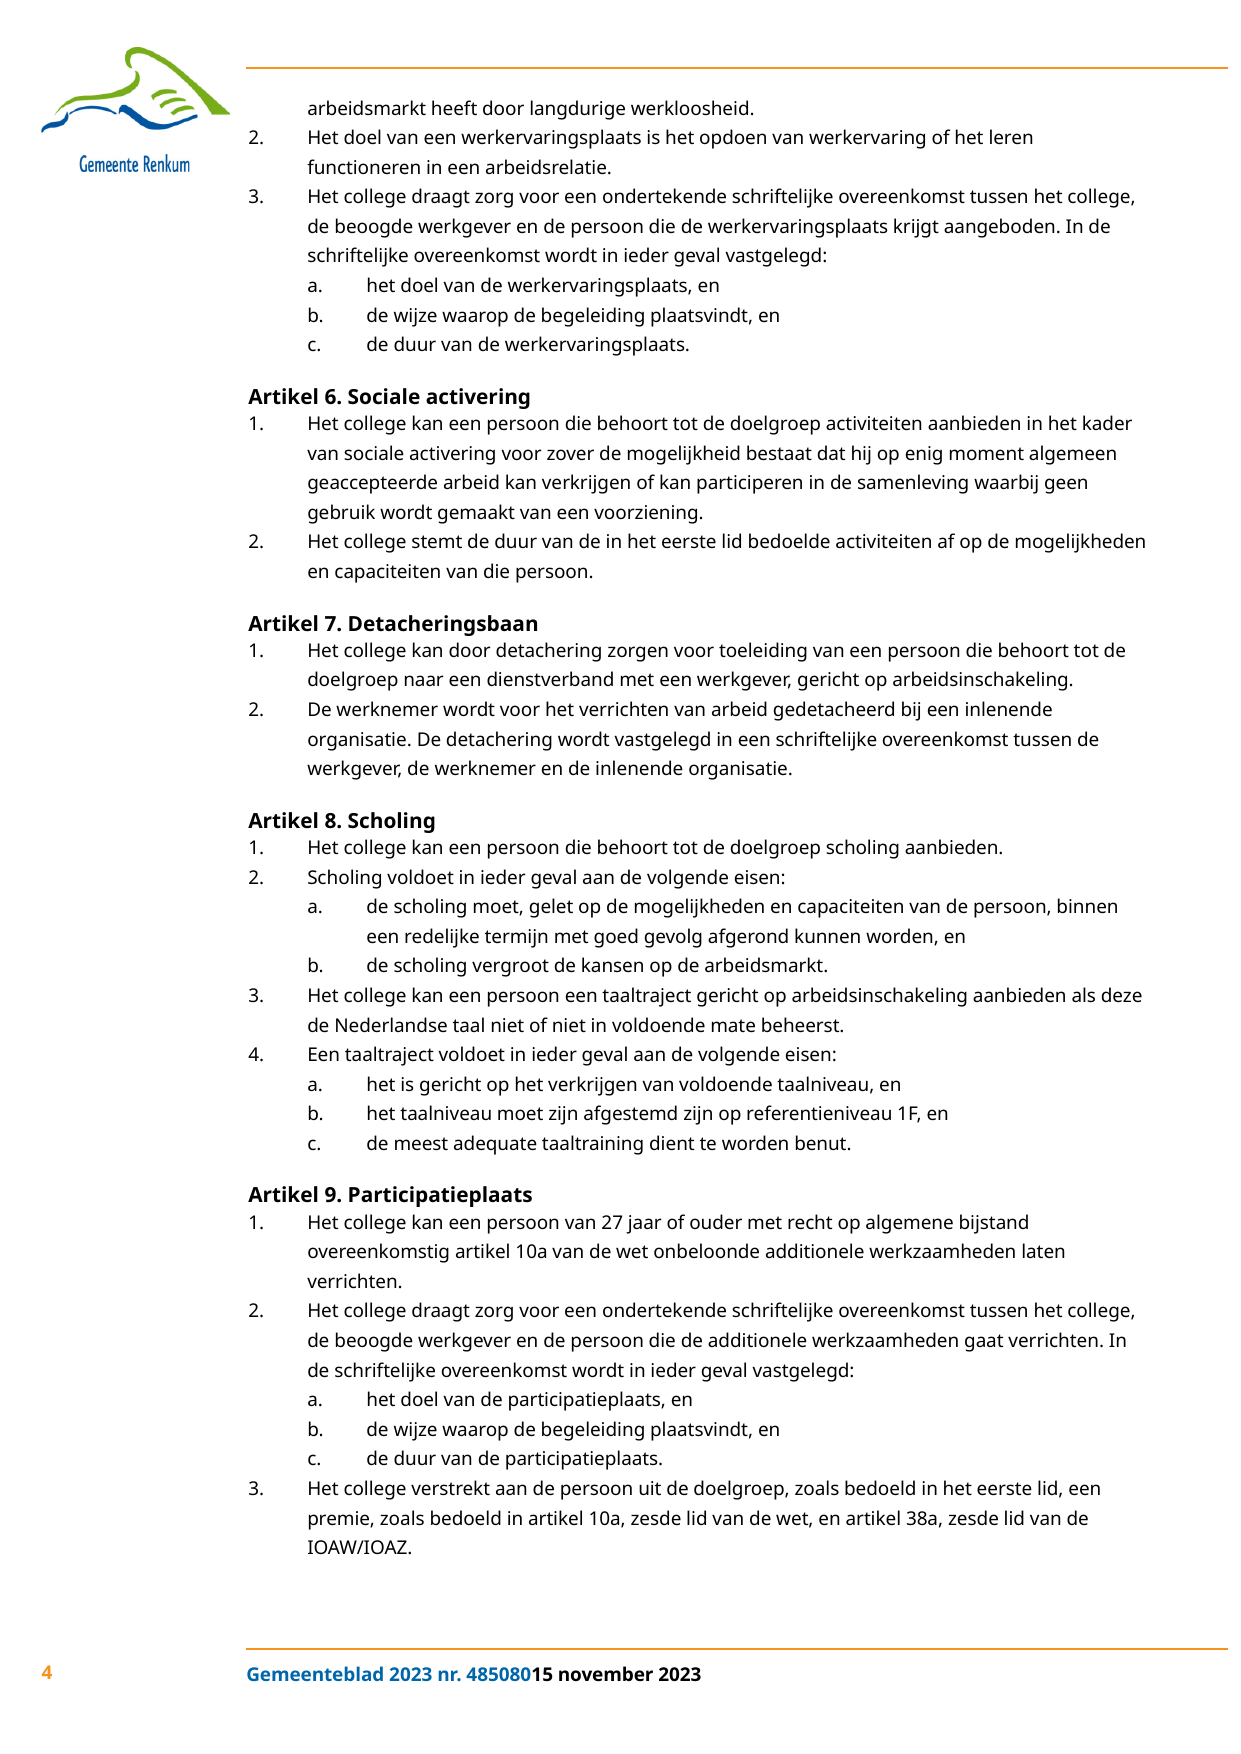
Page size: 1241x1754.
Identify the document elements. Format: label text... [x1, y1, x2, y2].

list De werknemer wordt voor het verrichten van arbeid gedetacheerd bij een inlenende organisatie. De detachering wordt vastgelegd in een schriftelijke overeenkomst tussen de werkgever, de werknemer en de inlenende organisatie. [248, 696, 1152, 781]
list Het college kan door detachering zorgen voor toeleiding van een persoon die behoort tot de doelgroep naar een dienstverband met een werkgever, gericht op arbeidsinschakeling. [248, 637, 1152, 692]
text Artikel 6. Sociale activering [248, 382, 1152, 410]
list de meest adequate taaltraining dient te worden benut. [307, 1130, 1152, 1156]
list Het college kan een persoon een taaltraject gericht op arbeidsinschakeling aanbieden als deze de Nederlandse taal niet of niet in voldoende mate beheerst. [248, 982, 1152, 1037]
picture [41, 47, 231, 172]
list het taalniveau moet zijn afgestemd zijn op referentieniveau 1F, en [307, 1101, 1152, 1126]
list de scholing moet, gelet op de mogelijkheden en capaciteiten van de persoon, binnen een redelijke termijn met goed gevolg afgerond kunnen worden, en [307, 893, 1152, 949]
list de duur van de participatieplaats. [307, 1446, 1152, 1471]
list het is gericht op het verkrijgen van voldoende taalniveau, en [307, 1071, 1152, 1097]
list het doel van de werkervaringsplaats, en [307, 272, 1152, 298]
list de scholing vergroot de kansen op de arbeidsmarkt. [307, 953, 1152, 978]
list arbeidsmarkt heeft door langdurige werkloosheid. [248, 95, 1152, 121]
list Het college draagt zorg voor een ondertekende schriftelijke overeenkomst tussen het college, de beoogde werkgever en de persoon die de werkervaringsplaats krijgt aangeboden. In de schriftelijke overeenkomst wordt in ieder geval vastgelegd: [248, 183, 1152, 268]
text Artikel 8. Scholing [248, 806, 1152, 834]
text Artikel 9. Participatieplaats [248, 1181, 1152, 1209]
list Het college kan een persoon die behoort tot de doelgroep scholing aanbieden. [248, 834, 1152, 860]
list Het college stemt de duur van de in het eerste lid bedoelde activiteiten af op de mogelijkheden en capaciteiten van die persoon. [248, 529, 1152, 584]
text Artikel 7. Detacheringsbaan [248, 609, 1152, 637]
list Een taaltraject voldoet in ieder geval aan de volgende eisen: [248, 1041, 1152, 1067]
list het doel van de participatieplaats, en [307, 1386, 1152, 1412]
list Het college draagt zorg voor een ondertekende schriftelijke overeenkomst tussen het college, de beoogde werkgever en de persoon die de additionele werkzaamheden gaat verrichten. In de schriftelijke overeenkomst wordt in ieder geval vastgelegd: [248, 1298, 1152, 1383]
list de duur van de werkervaringsplaats. [307, 331, 1152, 357]
list Het doel van een werkervaringsplaats is het opdoen van werkervaring of het leren functioneren in een arbeidsrelatie. [248, 124, 1152, 180]
list Het college kan een persoon van 27 jaar of ouder met recht op algemene bijstand overeenkomstig artikel 10a van de wet onbeloonde additionele werkzaamheden laten verrichten. [248, 1209, 1152, 1294]
list Het college kan een persoon die behoort tot de doelgroep activiteiten aanbieden in het kader van sociale activering voor zover de mogelijkheid bestaat dat hij op enig moment algemeen geaccepteerde arbeid kan verkrijgen of kan participeren in de samenleving waarbij geen gebruik wordt gemaakt van een voorziening. [248, 410, 1152, 525]
list de wijze waarop de begeleiding plaatsvindt, en [307, 1416, 1152, 1442]
list Scholing voldoet in ieder geval aan de volgende eisen: [248, 864, 1152, 889]
list Het college verstrekt aan de persoon uit de doelgroep, zoals bedoeld in het eerste lid, een premie, zoals bedoeld in artikel 10a, zesde lid van de wet, en artikel 38a, zesde lid van de IOAW/IOAZ. [248, 1475, 1152, 1560]
list de wijze waarop de begeleiding plaatsvindt, en [307, 302, 1152, 328]
